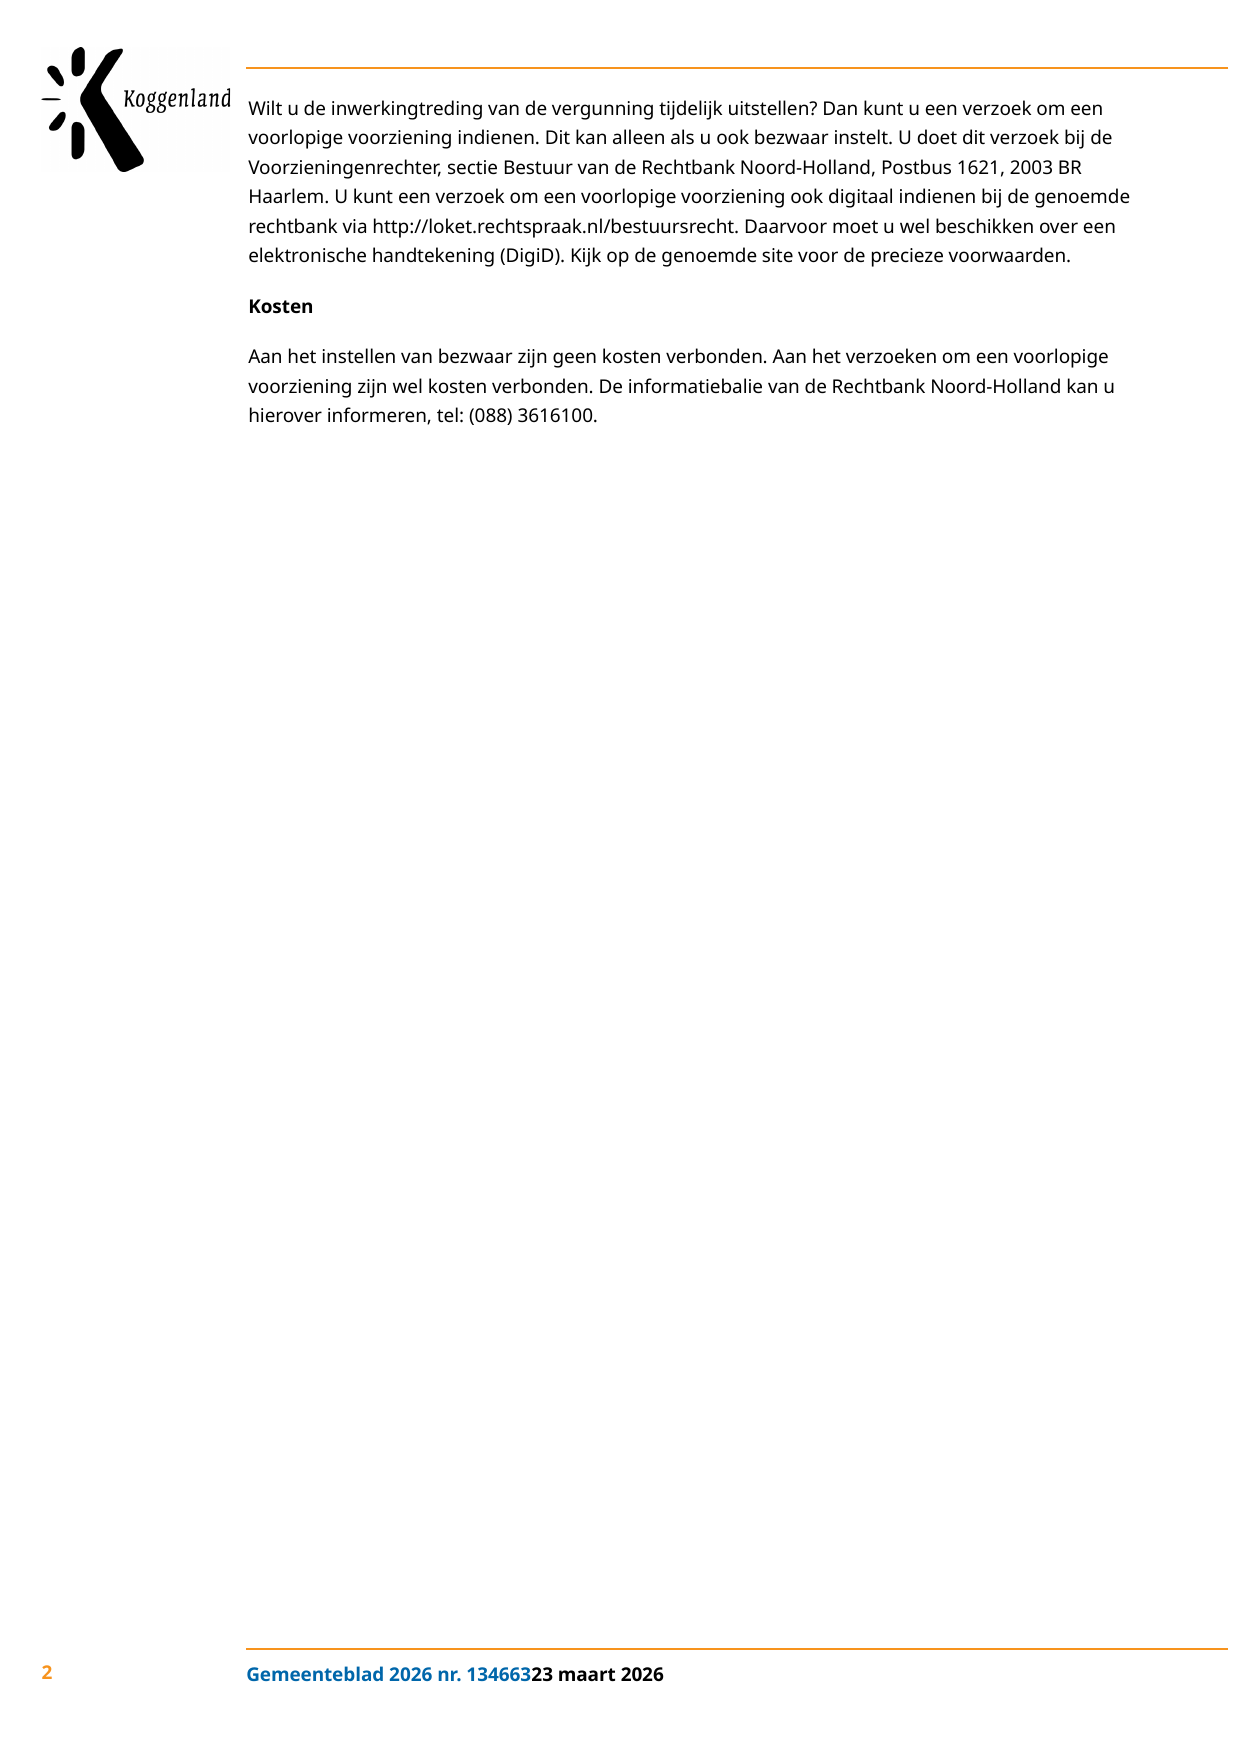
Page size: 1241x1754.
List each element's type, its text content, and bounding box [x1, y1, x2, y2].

picture [41, 47, 231, 172]
text Wilt u de inwerkingtreding van de vergunning tijdelijk uitstellen? Dan kunt u een verzoek om een voorlopige voorziening indienen. Dit kan alleen als u ook bezwaar instelt. U doet dit verzoek bij de Voorzieningenrechter, sectie Bestuur van de Rechtbank Noord-Holland, Postbus 1621, 2003 BR Haarlem. U kunt een verzoek om een voorlopige voorziening ook digitaal indienen bij de genoemde rechtbank via http://loket.rechtspraak.nl/bestuursrecht. Daarvoor moet u wel beschikken over een elektronische handtekening (DigiD). Kijk op de genoemde site voor de precieze voorwaarden. [248, 95, 1152, 268]
text Aan het instellen van bezwaar zijn geen kosten verbonden. Aan het verzoeken om een voorlopige voorziening zijn wel kosten verbonden. De informatiebalie van de Rechtbank Noord-Holland kan u hierover informeren, tel: (088) 3616100. [248, 343, 1152, 428]
text Kosten [248, 293, 1152, 319]
